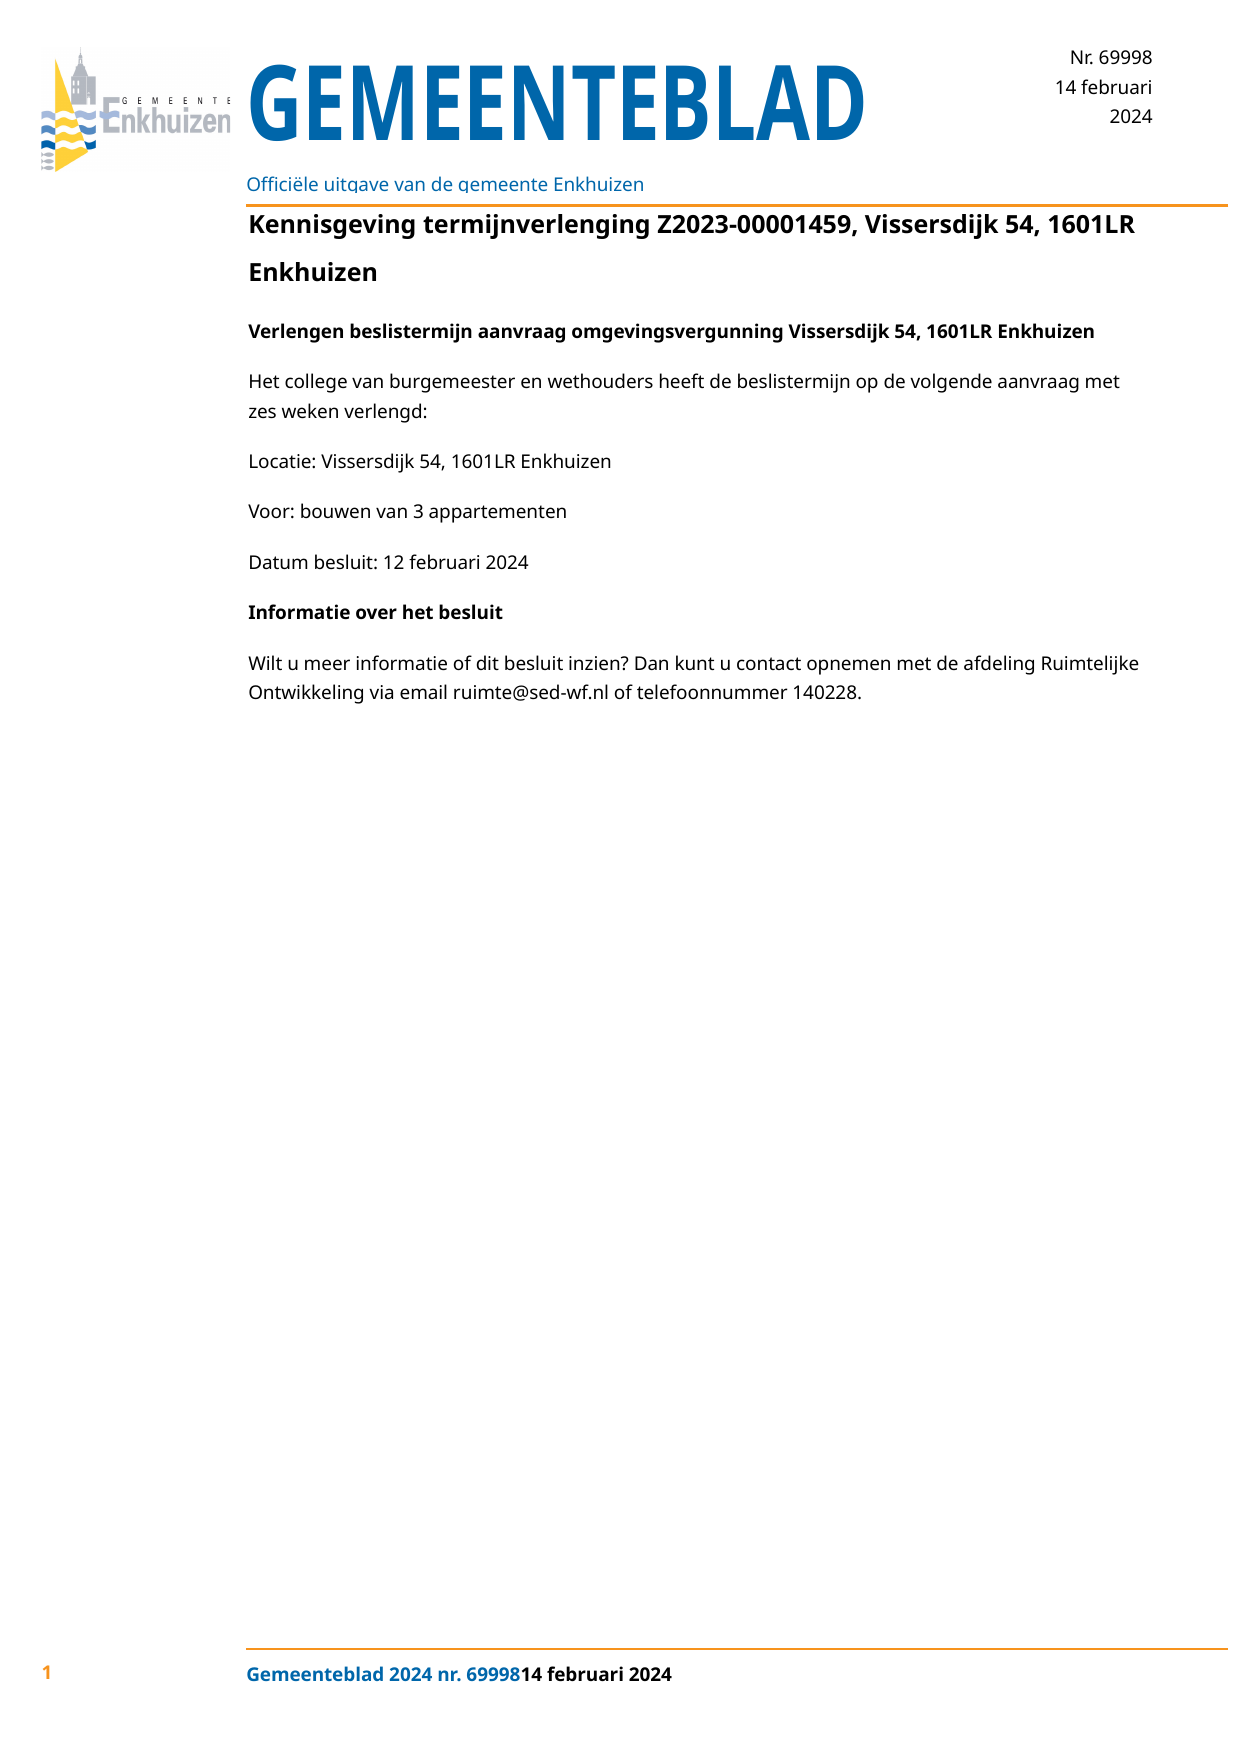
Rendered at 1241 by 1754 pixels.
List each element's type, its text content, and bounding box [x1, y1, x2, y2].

text Kennisgeving termijnverlenging Z2023-00001459, Vissersdijk 54, 1601LR Enkhuizen [248, 207, 1152, 288]
picture [41, 47, 231, 172]
text Voor: bouwen van 3 appartementen [248, 499, 1152, 524]
text Wilt u meer informatie of dit besluit inzien? Dan kunt u contact opnemen met de afdeling Ruimtelijke Ontwikkeling via email ruimte@sed-wf.nl of telefoonnummer 140228. [248, 650, 1152, 705]
text Het college van burgemeester en wethouders heeft de beslistermijn op de volgende aanvraag met zes weken verlengd: [248, 368, 1152, 424]
text Informatie over het besluit [248, 599, 1152, 625]
text Locatie: Vissersdijk 54, 1601LR Enkhuizen [248, 448, 1152, 474]
text Verlengen beslistermijn aanvraag omgevingsvergunning Vissersdijk 54, 1601LR Enkhuizen [248, 318, 1152, 344]
text Datum besluit: 12 februari 2024 [248, 549, 1152, 575]
